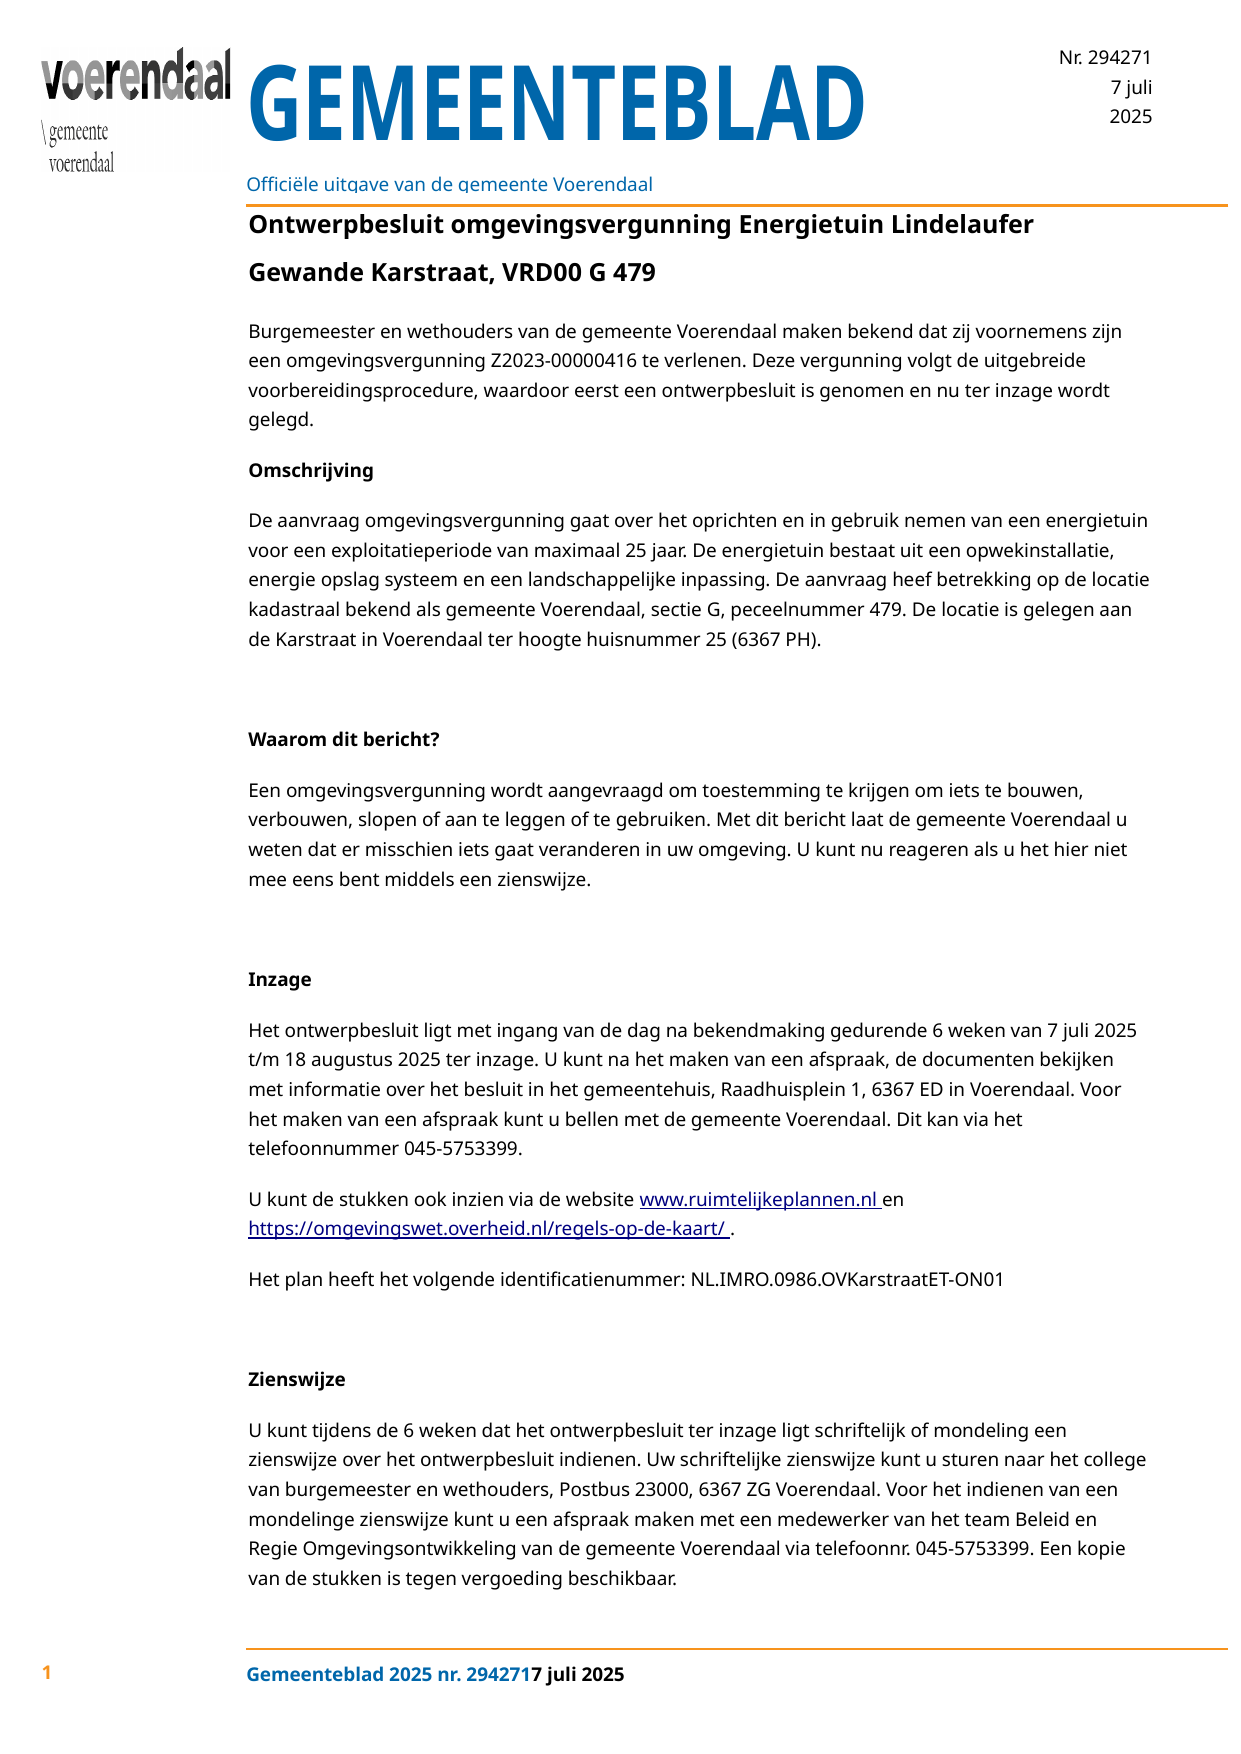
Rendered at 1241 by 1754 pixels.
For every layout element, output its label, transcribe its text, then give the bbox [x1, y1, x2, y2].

text U kunt tijdens de 6 weken dat het ontwerpbesluit ter inzage ligt schriftelijk of mondeling een zienswijze over het ontwerpbesluit indienen. Uw schriftelijke zienswijze kunt u sturen naar het college van burgemeester en wethouders, Postbus 23000, 6367 ZG Voerendaal. Voor het indienen van een mondelinge zienswijze kunt u een afspraak maken met een medewerker van het team Beleid en Regie Omgevingsontwikkeling van de gemeente Voerendaal via telefoonnr. 045-5753399. Een kopie van de stukken is tegen vergoeding beschikbaar. [248, 1417, 1152, 1591]
text De aanvraag omgevingsvergunning gaat over het oprichten en in gebruik nemen van een energietuin voor een exploitatieperiode van maximaal 25 jaar. De energietuin bestaat uit een opwekinstallatie, energie opslag systeem en een landschappelijke inpassing. De aanvraag heef betrekking op de locatie kadastraal bekend als gemeente Voerendaal, sectie G, peceelnummer 479. De locatie is gelegen aan de Karstraat in Voerendaal ter hoogte huisnummer 25 (6367 PH). [248, 507, 1152, 652]
text Inzage [248, 967, 1152, 992]
text Zienswijze [248, 1367, 1152, 1392]
picture [41, 47, 231, 172]
text Het ontwerpbesluit ligt met ingang van de dag na bekendmaking gedurende 6 weken van 7 juli 2025 t/m 18 augustus 2025 ter inzage. U kunt na het maken van een afspraak, de documenten bekijken met informatie over het besluit in het gemeentehuis, Raadhuisplein 1, 6367 ED in Voerendaal. Voor het maken van een afspraak kunt u bellen met de gemeente Voerendaal. Dit kan via het telefoonnummer 045-5753399. [248, 1017, 1152, 1161]
text Een omgevingsvergunning wordt aangevraagd om toestemming te krijgen om iets te bouwen, verbouwen, slopen of aan te leggen of te gebruiken. Met dit bericht laat de gemeente Voerendaal u weten dat er misschien iets gaat veranderen in uw omgeving. U kunt nu reageren als u het hier niet mee eens bent middels een zienswijze. [248, 777, 1152, 892]
text U kunt de stukken ook inzien via de website www.ruimtelijkeplannen.nl en https://omgevingswet.overheid.nl/regels-op-de-kaart/ . [248, 1186, 1152, 1241]
text Ontwerpbesluit omgevingsvergunning Energietuin Lindelaufer Gewande Karstraat, VRD00 G 479 [248, 207, 1152, 288]
text Het plan heeft het volgende identificatienummer: NL.IMRO.0986.OVKarstraatET-ON01 [248, 1266, 1152, 1292]
text Burgemeester en wethouders van de gemeente Voerendaal maken bekend dat zij voornemens zijn een omgevingsvergunning Z2023-00000416 te verlenen. Deze vergunning volgt de uitgebreide voorbereidingsprocedure, waardoor eerst een ontwerpbesluit is genomen en nu ter inzage wordt gelegd. [248, 318, 1152, 432]
text Omschrijving [248, 457, 1152, 483]
text Waarom dit bericht? [248, 727, 1152, 752]
